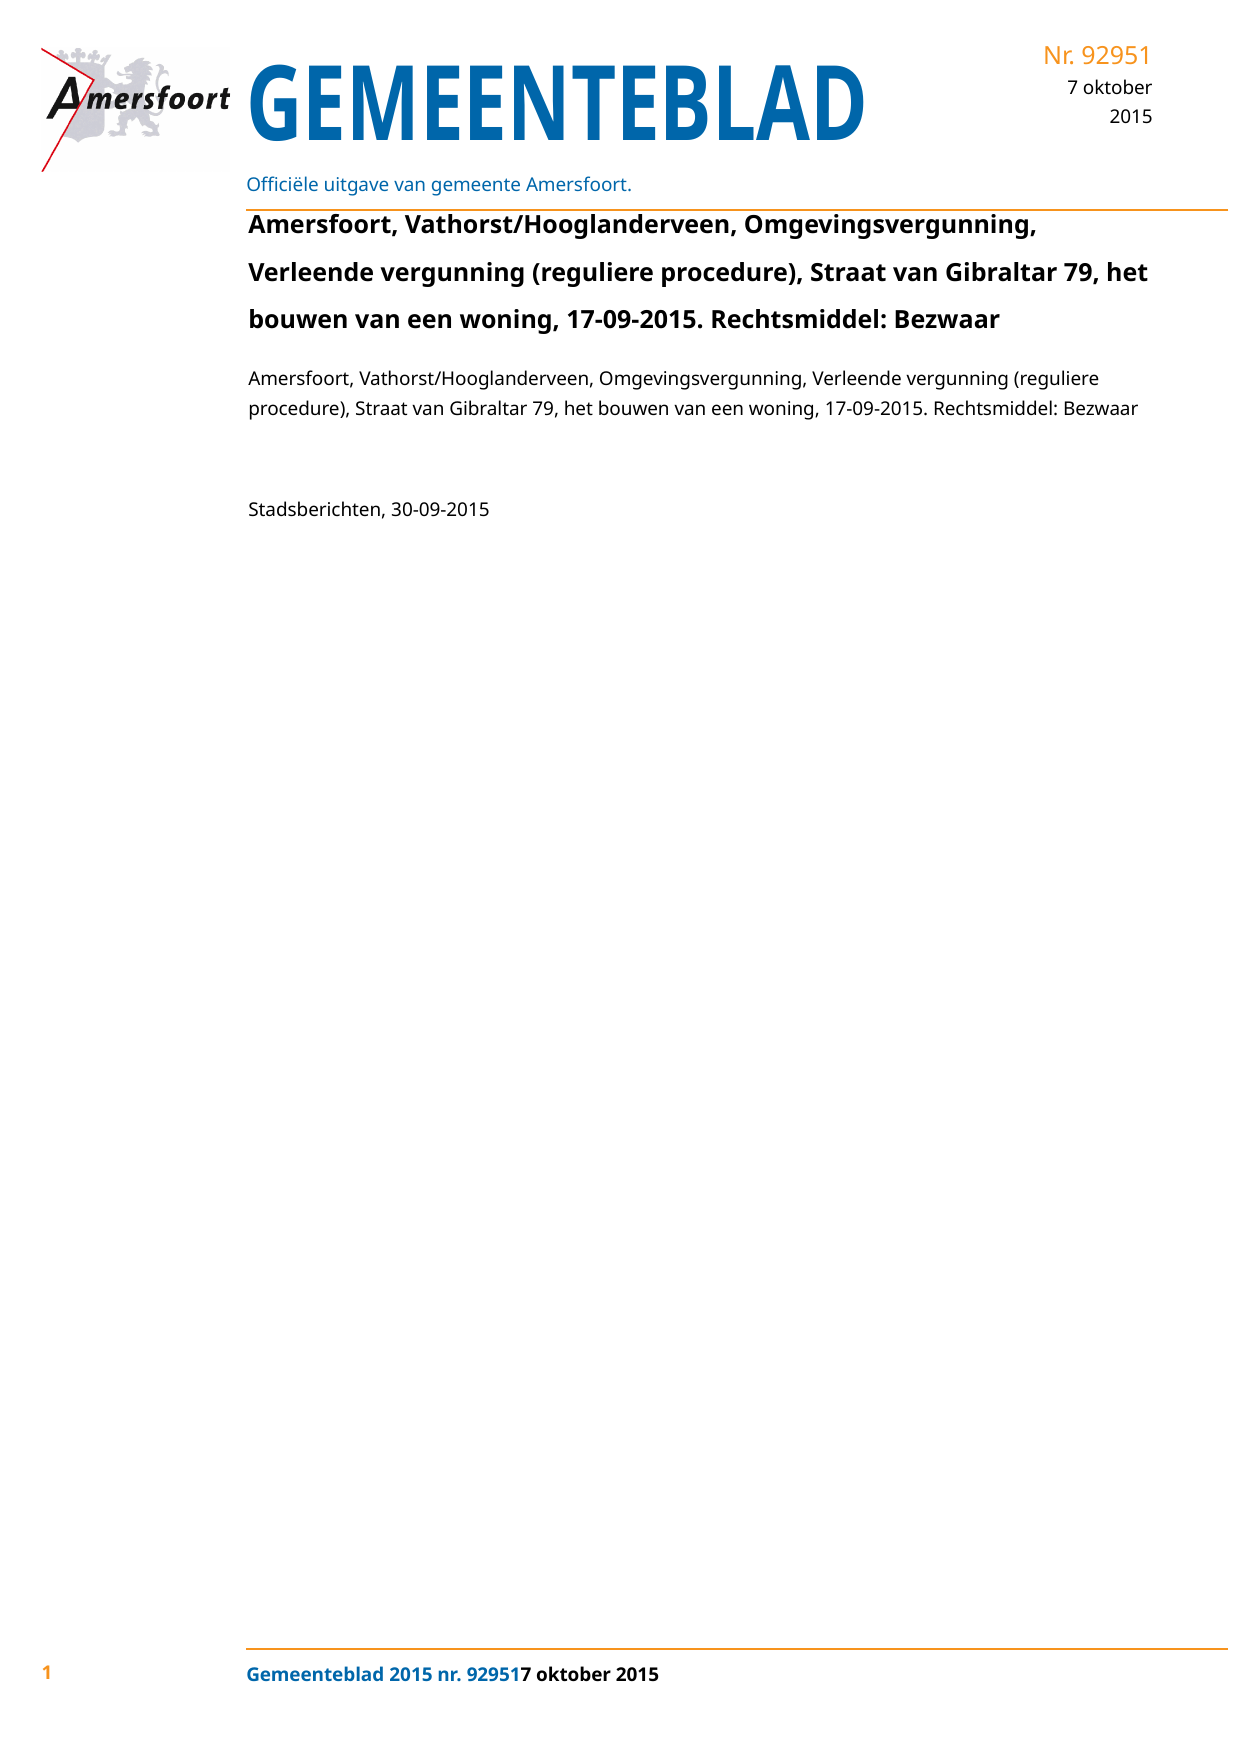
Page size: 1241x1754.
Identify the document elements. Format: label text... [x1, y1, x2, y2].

text Amersfoort, Vathorst/Hooglanderveen, Omgevingsvergunning, Verleende vergunning (reguliere procedure), Straat van Gibraltar 79, het bouwen van een woning, 17-09-2015. Rechtsmiddel: Bezwaar [248, 211, 1152, 336]
picture [41, 47, 231, 172]
text Amersfoort, Vathorst/Hooglanderveen, Omgevingsvergunning, Verleende vergunning (reguliere procedure), Straat van Gibraltar 79, het bouwen van een woning, 17-09-2015. Rechtsmiddel: Bezwaar [248, 366, 1152, 421]
text Stadsberichten, 30-09-2015 [248, 496, 1152, 522]
